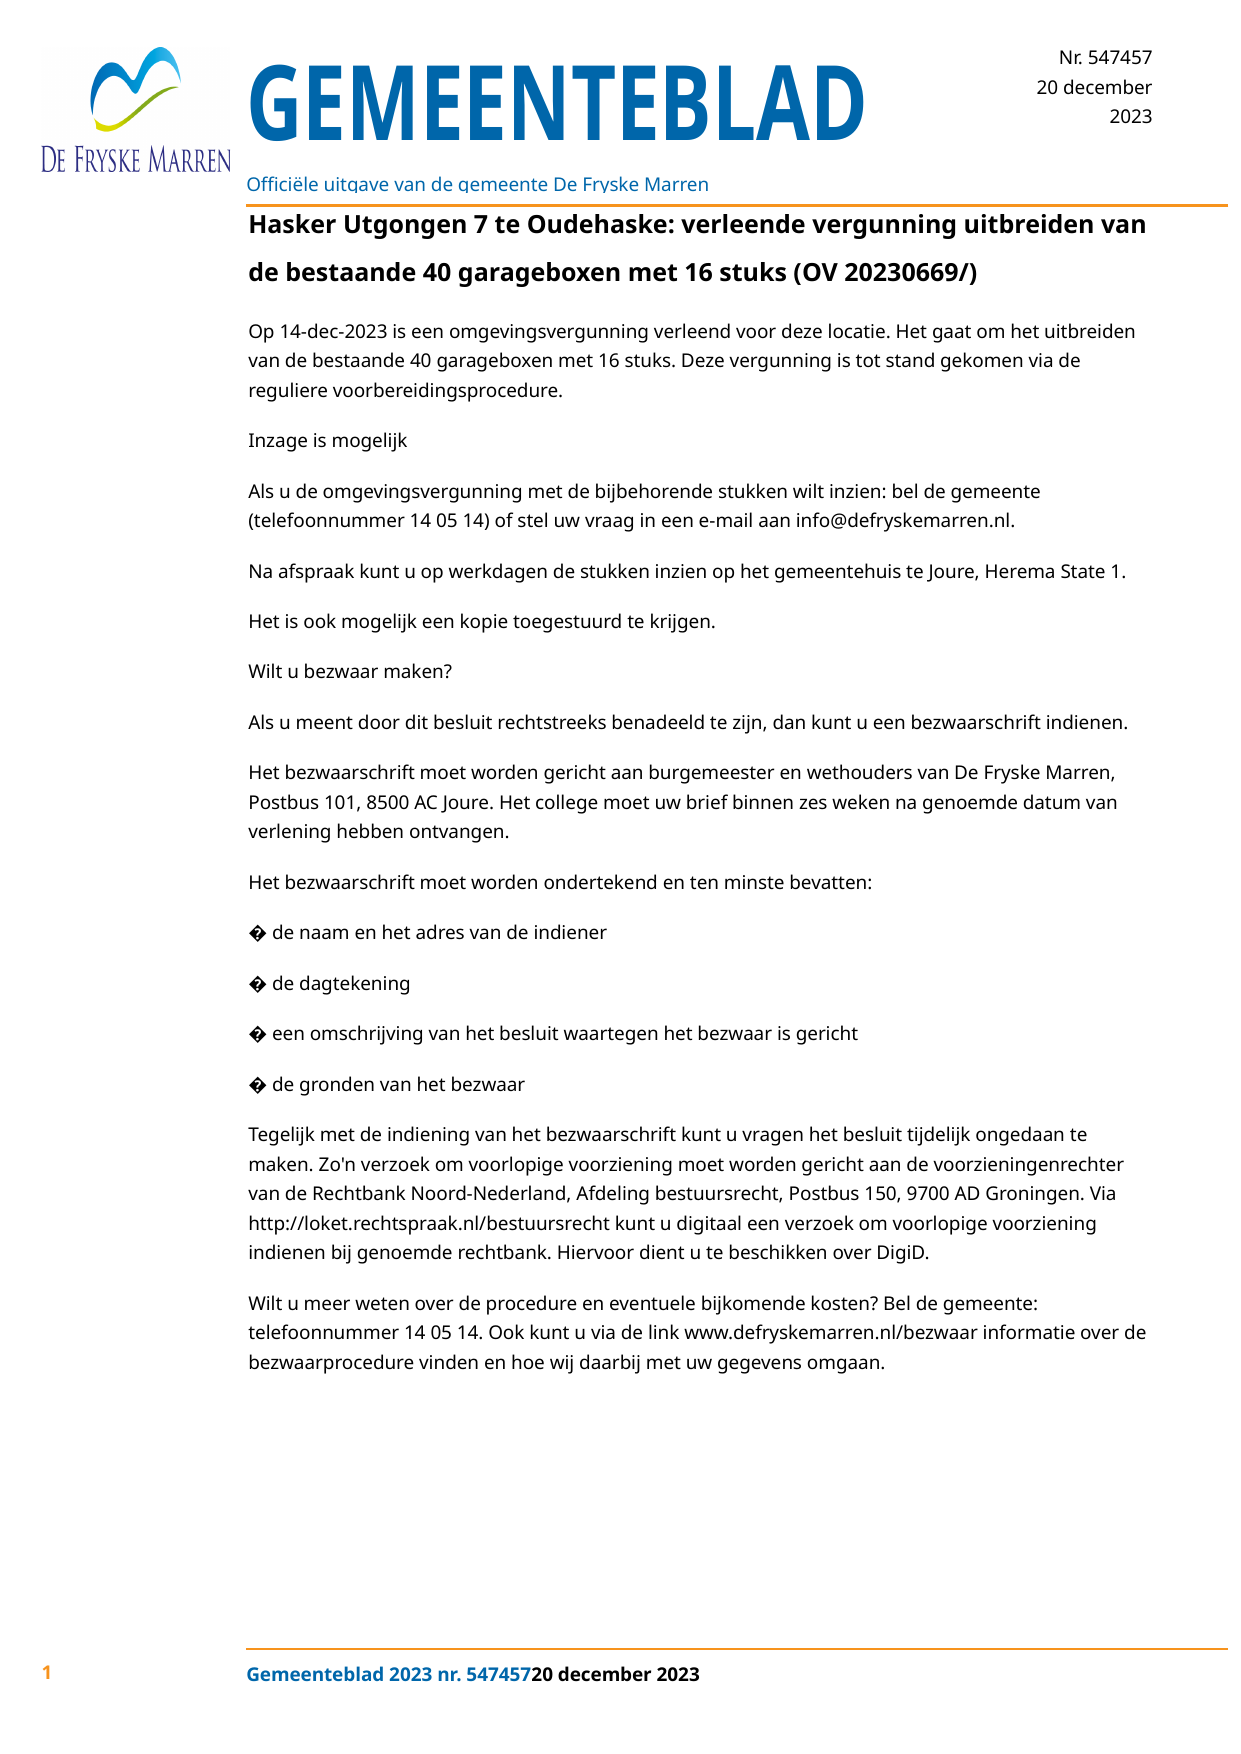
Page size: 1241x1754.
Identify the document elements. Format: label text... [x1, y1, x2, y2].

text Inzage is mogelijk [248, 427, 1152, 453]
text Het is ook mogelijk een kopie toegestuurd te krijgen. [248, 608, 1152, 634]
text Het bezwaarschrift moet worden gericht aan burgemeester en wethouders van De Fryske Marren, Postbus 101, 8500 AC Joure. Het college moet uw brief binnen zes weken na genoemde datum van verlening hebben ontvangen. [248, 759, 1152, 844]
text � de dagtekening [248, 970, 1152, 996]
text Het bezwaarschrift moet worden ondertekend en ten minste bevatten: [248, 869, 1152, 895]
text Hasker Utgongen 7 te Oudehaske: verleende vergunning uitbreiden van de bestaande 40 garageboxen met 16 stuks (OV 20230669/) [248, 207, 1152, 288]
text Na afspraak kunt u op werkdagen de stukken inzien op het gemeentehuis te Joure, Herema State 1. [248, 558, 1152, 584]
picture [41, 47, 231, 172]
text � de gronden van het bezwaar [248, 1071, 1152, 1097]
text Wilt u meer weten over de procedure en eventuele bijkomende kosten? Bel de gemeente: telefoonnummer 14 05 14. Ook kunt u via de link www.defryskemarren.nl/bezwaar informatie over de bezwaarprocedure vinden en hoe wij daarbij met uw gegevens omgaan. [248, 1290, 1152, 1375]
text Als u meent door dit besluit rechtstreeks benadeeld te zijn, dan kunt u een bezwaarschrift indienen. [248, 709, 1152, 735]
text Wilt u bezwaar maken? [248, 659, 1152, 684]
text � een omschrijving van het besluit waartegen het bezwaar is gericht [248, 1020, 1152, 1046]
text Op 14-dec-2023 is een omgevingsvergunning verleend voor deze locatie. Het gaat om het uitbreiden van de bestaande 40 garageboxen met 16 stuks. Deze vergunning is tot stand gekomen via de reguliere voorbereidingsprocedure. [248, 318, 1152, 403]
text � de naam en het adres van de indiener [248, 919, 1152, 945]
text Tegelijk met de indiening van het bezwaarschrift kunt u vragen het besluit tijdelijk ongedaan te maken. Zo'n verzoek om voorlopige voorziening moet worden gericht aan de voorzieningenrechter van de Rechtbank Noord-Nederland, Afdeling bestuursrecht, Postbus 150, 9700 AD Groningen. Via http://loket.rechtspraak.nl/bestuursrecht kunt u digitaal een verzoek om voorlopige voorziening indienen bij genoemde rechtbank. Hiervoor dient u te beschikken over DigiD. [248, 1121, 1152, 1265]
text Als u de omgevingsvergunning met de bijbehorende stukken wilt inzien: bel de gemeente (telefoonnummer 14 05 14) of stel uw vraag in een e-mail aan info@defryskemarren.nl. [248, 478, 1152, 533]
